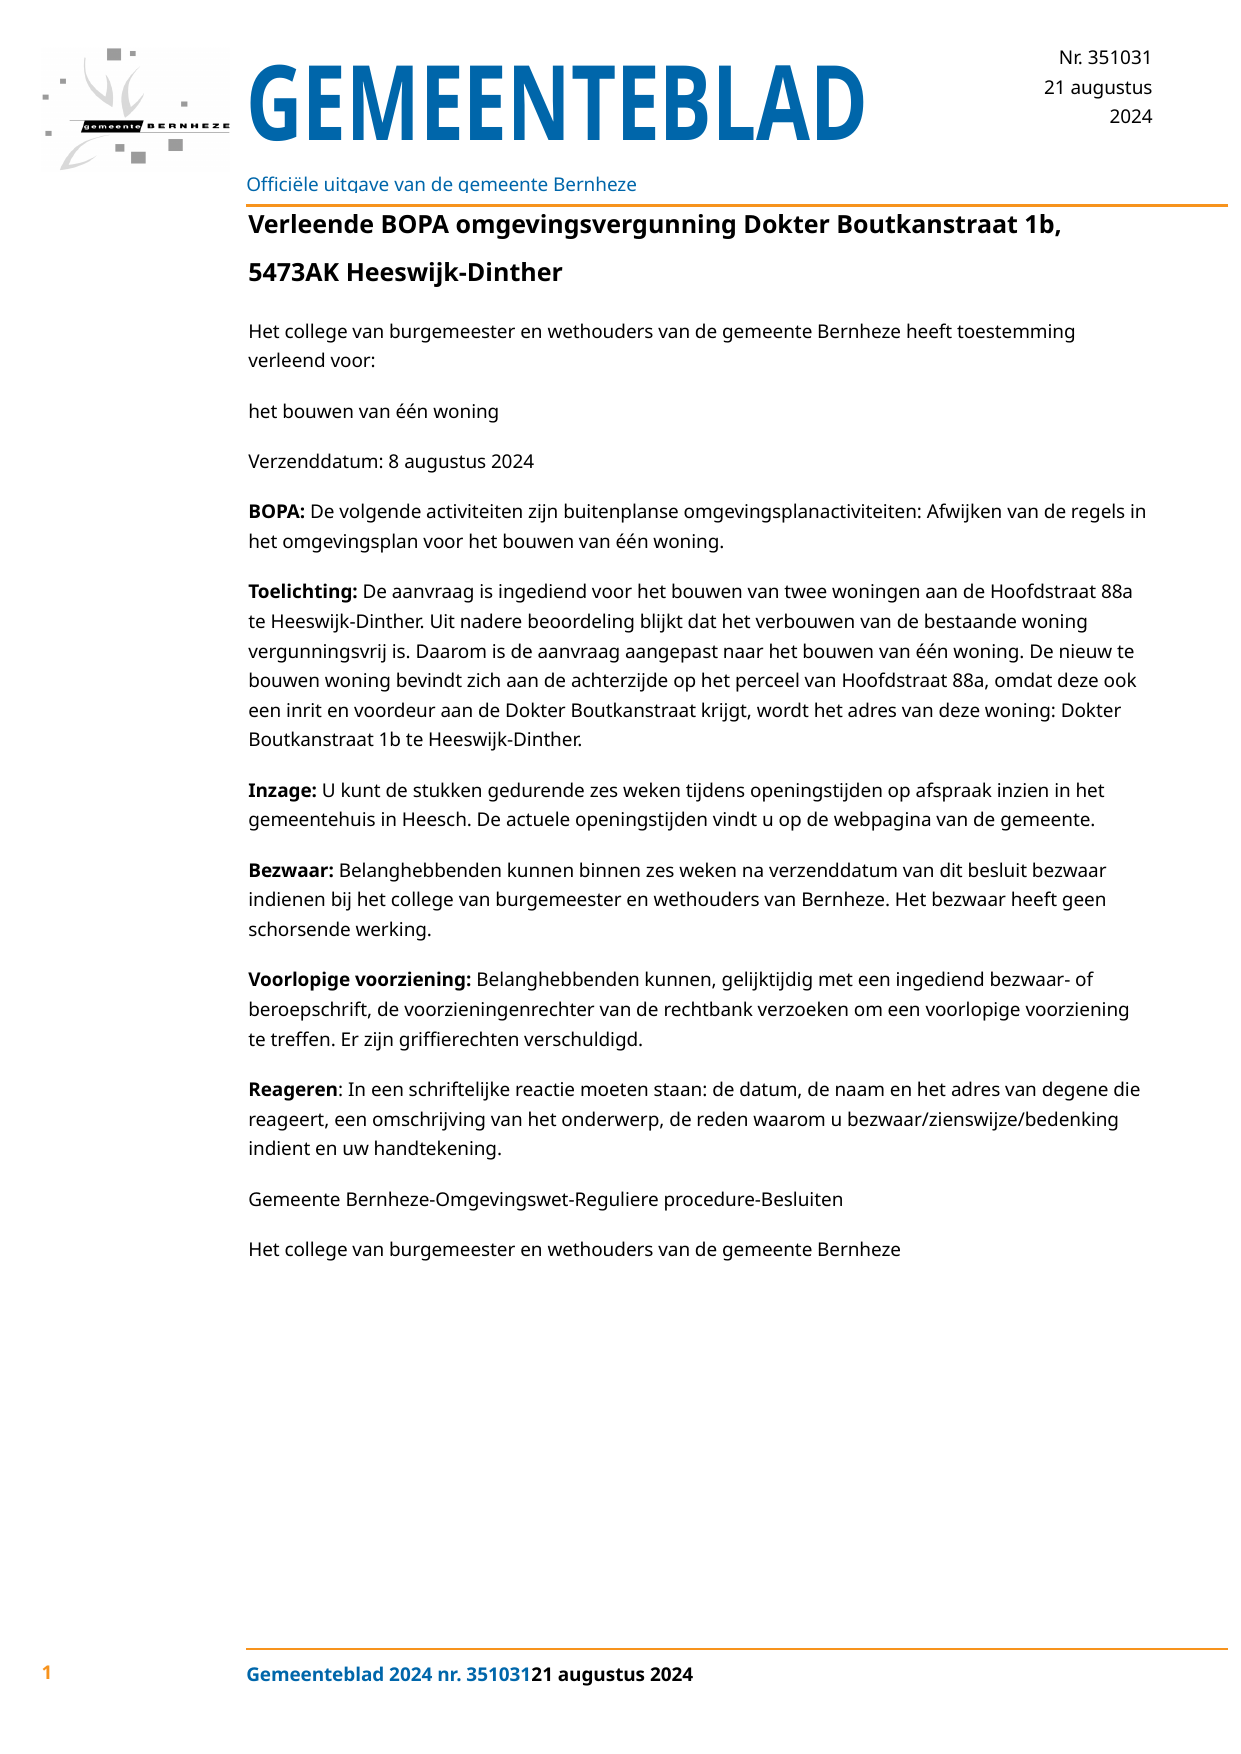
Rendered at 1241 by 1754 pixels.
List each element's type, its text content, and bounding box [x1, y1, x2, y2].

text Het college van burgemeester en wethouders van de gemeente Bernheze [248, 1236, 1152, 1262]
text het bouwen van één woning [248, 398, 1152, 424]
text Verleende BOPA omgevingsvergunning Dokter Boutkanstraat 1b, 5473AK Heeswijk-Dinther [248, 207, 1152, 288]
text Bezwaar: Belanghebbenden kunnen binnen zes weken na verzenddatum van dit besluit bezwaar indienen bij het college van burgemeester en wethouders van Bernheze. Het bezwaar heeft geen schorsende werking. [248, 857, 1152, 942]
text Verzenddatum: 8 augustus 2024 [248, 448, 1152, 474]
picture [41, 47, 231, 172]
text Voorlopige voorziening: Belanghebbenden kunnen, gelijktijdig met een ingediend bezwaar- of beroepschrift, de voorzieningenrechter van de rechtbank verzoeken om een voorlopige voorziening te treffen. Er zijn griffierechten verschuldigd. [248, 967, 1152, 1052]
text Toelichting: De aanvraag is ingediend voor het bouwen van twee woningen aan de Hoofdstraat 88a te Heeswijk-Dinther. Uit nadere beoordeling blijkt dat het verbouwen van de bestaande woning vergunningsvrij is. Daarom is de aanvraag aangepast naar het bouwen van één woning. De nieuw te bouwen woning bevindt zich aan de achterzijde op het perceel van Hoofdstraat 88a, omdat deze ook een inrit en voordeur aan de Dokter Boutkanstraat krijgt, wordt het adres van deze woning: Dokter Boutkanstraat 1b te Heeswijk-Dinther. [248, 579, 1152, 752]
text Het college van burgemeester en wethouders van de gemeente Bernheze heeft toestemming verleend voor: [248, 318, 1152, 373]
text Gemeente Bernheze-Omgevingswet-Reguliere procedure-Besluiten [248, 1186, 1152, 1212]
text BOPA: De volgende activiteiten zijn buitenplanse omgevingsplanactiviteiten: Afwijken van de regels in het omgevingsplan voor het bouwen van één woning. [248, 499, 1152, 554]
text Reageren: In een schriftelijke reactie moeten staan: de datum, de naam en het adres van degene die reageert, een omschrijving van het onderwerp, de reden waarom u bezwaar/zienswijze/bedenking indient en uw handtekening. [248, 1076, 1152, 1161]
text Inzage: U kunt de stukken gedurende zes weken tijdens openingstijden op afspraak inzien in het gemeentehuis in Heesch. De actuele openingstijden vindt u op de webpagina van de gemeente. [248, 777, 1152, 832]
